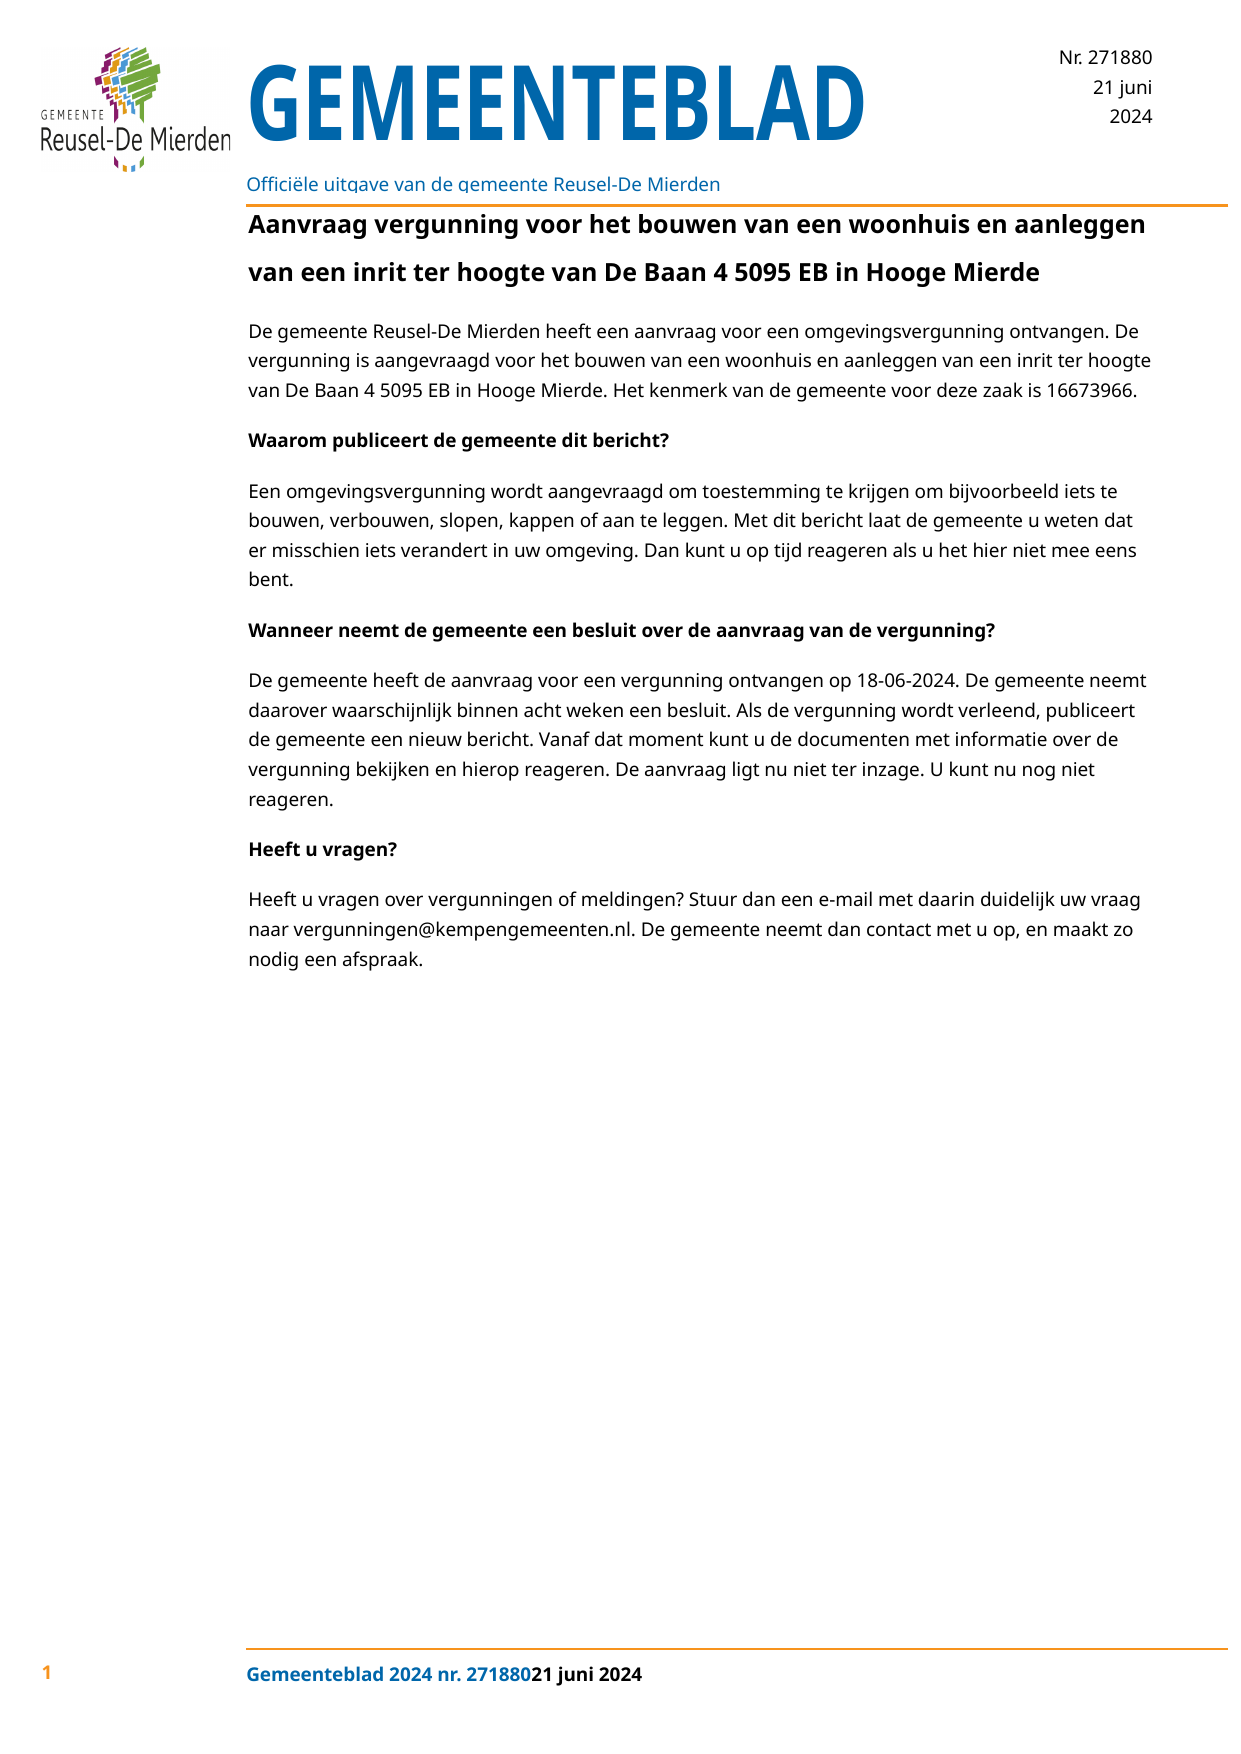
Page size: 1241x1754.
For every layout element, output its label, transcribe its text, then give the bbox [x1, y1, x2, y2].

text Wanneer neemt de gemeente een besluit over de aanvraag van de vergunning? [248, 617, 1152, 643]
text Een omgevingsvergunning wordt aangevraagd om toestemming te krijgen om bijvoorbeeld iets te bouwen, verbouwen, slopen, kappen of aan te leggen. Met dit bericht laat de gemeente u weten dat er misschien iets verandert in uw omgeving. Dan kunt u op tijd reageren als u het hier niet mee eens bent. [248, 478, 1152, 592]
text Heeft u vragen over vergunningen of meldingen? Stuur dan een e-mail met daarin duidelijk uw vraag naar vergunningen@kempengemeenten.nl. De gemeente neemt dan contact met u op, en maakt zo nodig een afspraak. [248, 887, 1152, 972]
text Waarom publiceert de gemeente dit bericht? [248, 427, 1152, 453]
text De gemeente Reusel-De Mierden heeft een aanvraag voor een omgevingsvergunning ontvangen. De vergunning is aangevraagd voor het bouwen van een woonhuis en aanleggen van een inrit ter hoogte van De Baan 4 5095 EB in Hooge Mierde. Het kenmerk van de gemeente voor deze zaak is 16673966. [248, 318, 1152, 403]
picture [41, 47, 231, 172]
text De gemeente heeft de aanvraag voor een vergunning ontvangen op 18-06-2024. De gemeente neemt daarover waarschijnlijk binnen acht weken een besluit. Als de vergunning wordt verleend, publiceert de gemeente een nieuw bericht. Vanaf dat moment kunt u de documenten met informatie over de vergunning bekijken en hierop reageren. De aanvraag ligt nu niet ter inzage. U kunt nu nog niet reageren. [248, 667, 1152, 812]
text Aanvraag vergunning voor het bouwen van een woonhuis en aanleggen van een inrit ter hoogte van De Baan 4 5095 EB in Hooge Mierde [248, 207, 1152, 288]
text Heeft u vragen? [248, 836, 1152, 862]
